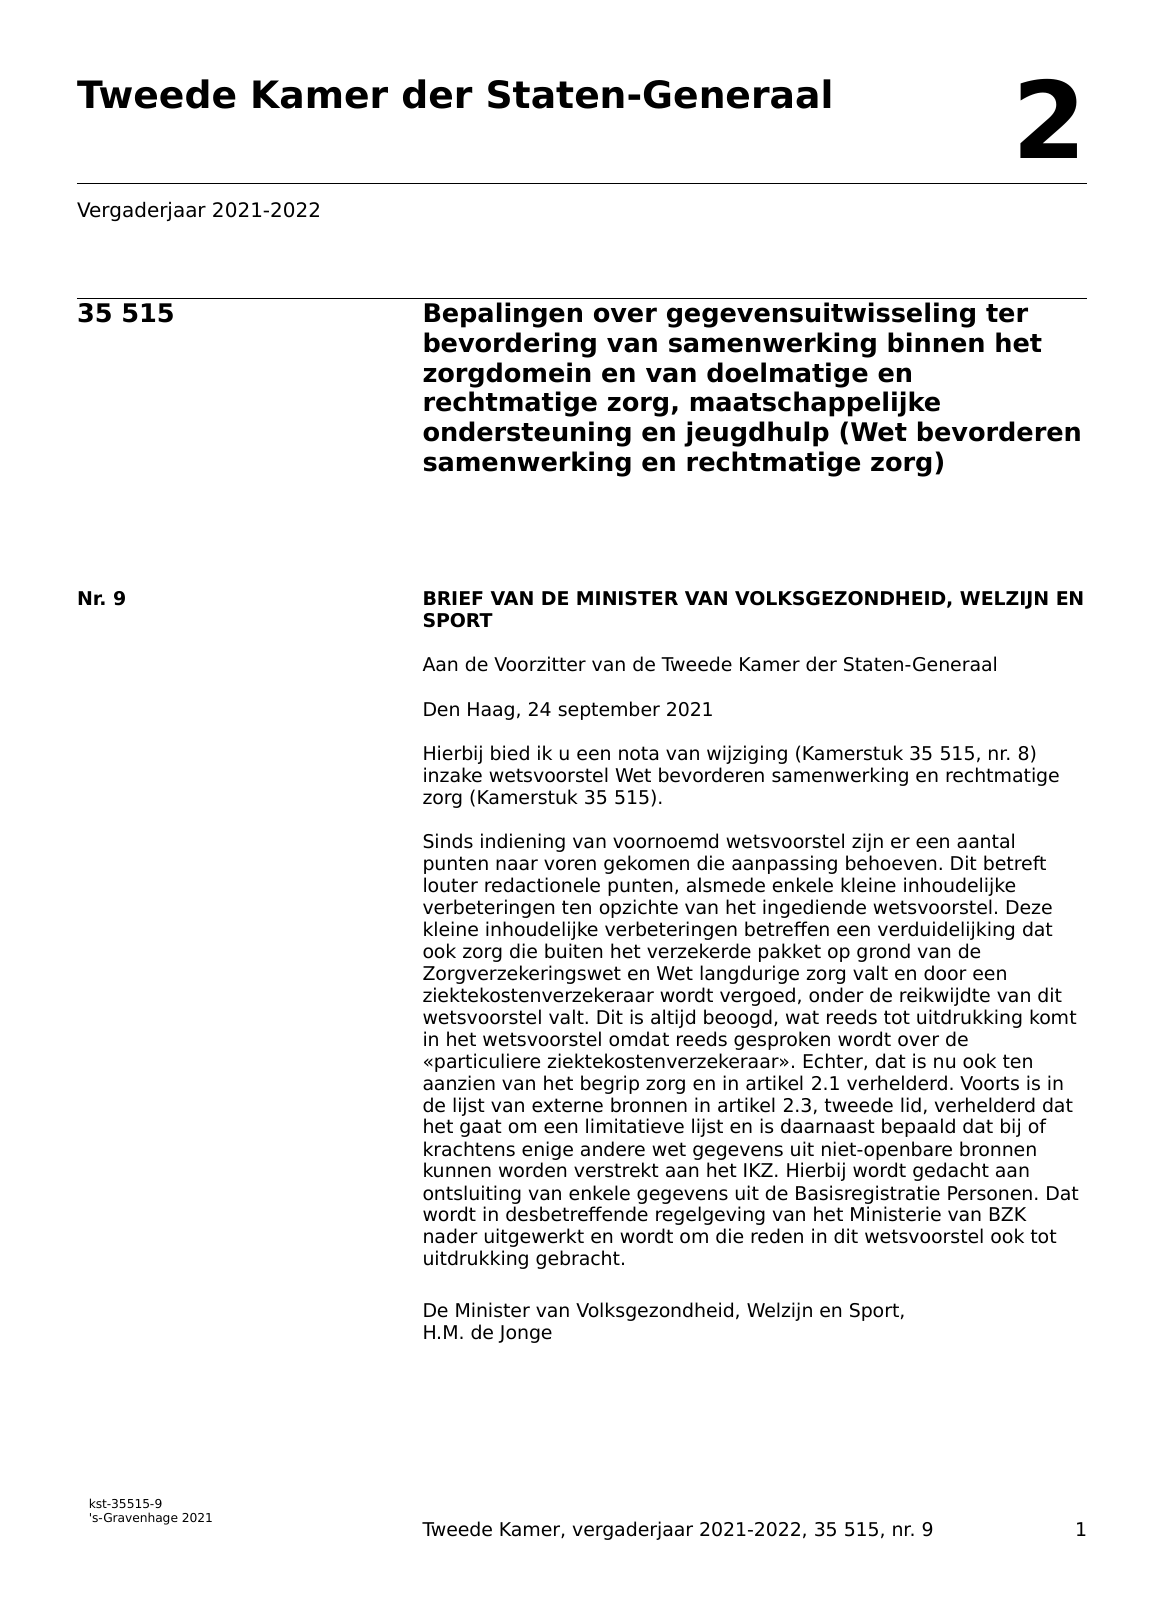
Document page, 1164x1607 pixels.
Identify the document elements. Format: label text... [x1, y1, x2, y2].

text kst-35515-9 [88, 1497, 323, 1511]
table_header Tweede Kamer der Staten-Generaal [77, 59, 886, 183]
text Aan de Voorzitter van de Tweede Kamer der Staten-Generaal [422, 654, 1087, 676]
table_header 2 [886, 59, 1087, 183]
table_cell Vergaderjaar 2021-2022 [77, 184, 1087, 298]
subtitle Nr. 9 BRIEF VAN DE MINISTER VAN VOLKSGEZONDHEID, WELZIJN EN SPORT [77, 588, 1087, 632]
text Sinds indiening van voornoemd wetsvoorstel zijn er een aantal punten naar voren gekomen die aanpassing behoeven. Dit betreft louter redactionele punten, alsmede enkele kleine inhoudelijke verbeteringen ten opzichte van het ingediende wetsvoorstel. Deze kleine inhoudelijke verbeteringen betreffen een verduidelijking dat ook zorg die buiten het verzekerde pakket op grond van de Zorgverzekeringswet en Wet langdurige zorg valt en door een ziektekostenverzekeraar wordt vergoed, onder de reikwijdte van dit wetsvoorstel valt. Dit is altijd beoogd, wat reeds tot uitdrukking komt in het wetsvoorstel omdat reeds gesproken wordt over de «particuliere ziektekostenverzekeraar». Echter, dat is nu ook ten aanzien van het begrip zorg en in artikel 2.1 verhelderd. Voorts is in de lijst van externe bronnen in artikel 2.3, tweede lid, verhelderd dat het gaat om een limitatieve lijst en is daarnaast bepaald dat bij of krachtens enige andere wet gegevens uit niet-openbare bronnen kunnen worden verstrekt aan het IKZ. Hierbij wordt gedacht aan ontsluiting van enkele gegevens uit de Basisregistratie Personen. Dat wordt in desbetreffende regelgeving van het Ministerie van BZK nader uitgewerkt en wordt om die reden in dit wetsvoorstel ook tot uitdrukking gebracht. [422, 831, 1087, 1270]
text Hierbij bied ik u een nota van wijziging (Kamerstuk 35 515, nr. 8) inzake wetsvoorstel Wet bevorderen samenwerking en rechtmatige zorg (Kamerstuk 35 515). [422, 743, 1087, 808]
subtitle 35 515 Bepalingen over gegevensuitwisseling ter bevordering van samenwerking binnen het zorgdomein en van doelmatige en rechtmatige zorg, maatschappelijke ondersteuning en jeugdhulp (Wet bevorderen samenwerking en rechtmatige zorg) [77, 299, 1087, 477]
text 's-Gravenhage 2021 [88, 1511, 323, 1525]
text De Minister van Volksgezondheid, Welzijn en Sport, H.M. de Jonge [422, 1300, 1087, 1344]
text Den Haag, 24 september 2021 [422, 698, 1087, 720]
